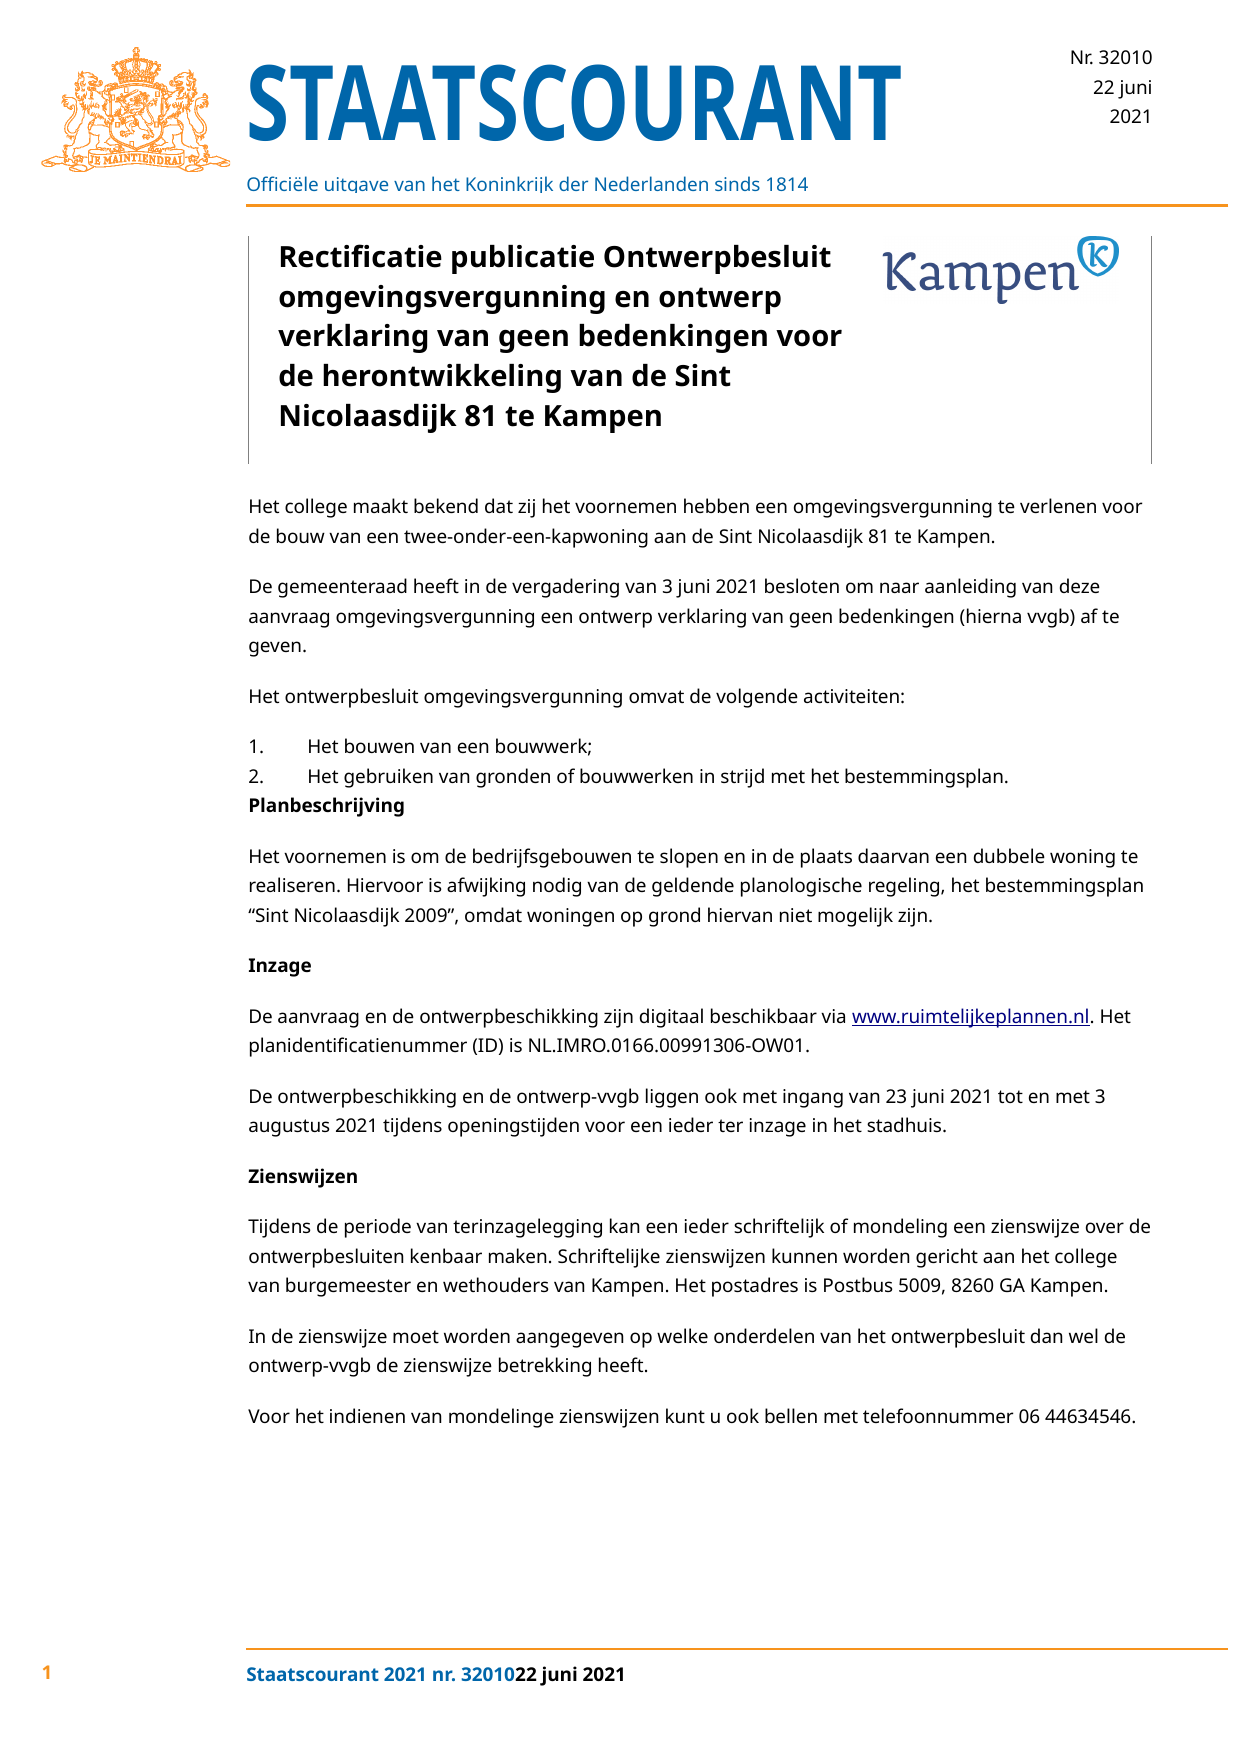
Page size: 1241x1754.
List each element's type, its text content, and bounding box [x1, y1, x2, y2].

picture [41, 47, 231, 172]
text Tijdens de periode van terinzagelegging kan een ieder schriftelijk of mondeling een zienswijze over de ontwerpbesluiten kenbaar maken. Schriftelijke zienswijzen kunnen worden gericht aan het college van burgemeester en wethouders van Kampen. Het postadres is Postbus 5009, 8260 GA Kampen. [248, 1213, 1152, 1298]
text Inzage [248, 952, 1152, 978]
text Voor het indienen van mondelinge zienswijzen kunt u ook bellen met telefoonnummer 06 44634546. [248, 1403, 1152, 1429]
text Planbeschrijving [248, 792, 1152, 818]
text Het voornemen is om de bedrijfsgebouwen te slopen en in de plaats daarvan een dubbele woning te realiseren. Hiervoor is afwijking nodig van de geldende planologische regeling, het bestemmingsplan “Sint Nicolaasdijk 2009”, omdat woningen op grond hiervan niet mogelijk zijn. [248, 843, 1152, 928]
table_header Rectificatie publicatie Ontwerpbesluit omgevingsvergunning en ontwerp verklaring van geen bedenkingen voor de herontwikkeling van de Sint Nicolaasdijk 81 te Kampen [249, 236, 850, 464]
text In de zienswijze moet worden aangegeven op welke onderdelen van het ontwerpbesluit dan wel de ontwerp-vvgb de zienswijze betrekking heeft. [248, 1323, 1152, 1378]
text De ontwerpbeschikking en de ontwerp-vvgb liggen ook met ingang van 23 juni 2021 tot en met 3 augustus 2021 tijdens openingstijden voor een ieder ter inzage in het stadhuis. [248, 1083, 1152, 1138]
table_header [1119, 236, 1151, 303]
text Het ontwerpbesluit omgevingsvergunning omvat de volgende activiteiten: [248, 683, 1152, 709]
text De aanvraag en de ontwerpbeschikking zijn digitaal beschikbaar via www.ruimtelijkeplannen.nl. Het planidentificatienummer (ID) is NL.IMRO.0166.00991306-OW01. [248, 1003, 1152, 1058]
list Het bouwen van een bouwwerk; [248, 733, 1152, 759]
table_header [850, 304, 1151, 464]
list Het gebruiken van gronden of bouwwerken in strijd met het bestemmingsplan. [248, 763, 1152, 789]
text Zienswijzen [248, 1163, 1152, 1189]
picture [882, 236, 1119, 304]
text Het college maakt bekend dat zij het voornemen hebben een omgevingsvergunning te verlenen voor de bouw van een twee-onder-een-kapwoning aan de Sint Nicolaasdijk 81 te Kampen. [248, 493, 1152, 549]
text De gemeenteraad heeft in de vergadering van 3 juni 2021 besloten om naar aanleiding van deze aanvraag omgevingsvergunning een ontwerp verklaring van geen bedenkingen (hierna vvgb) af te geven. [248, 573, 1152, 658]
table_header [850, 236, 882, 303]
